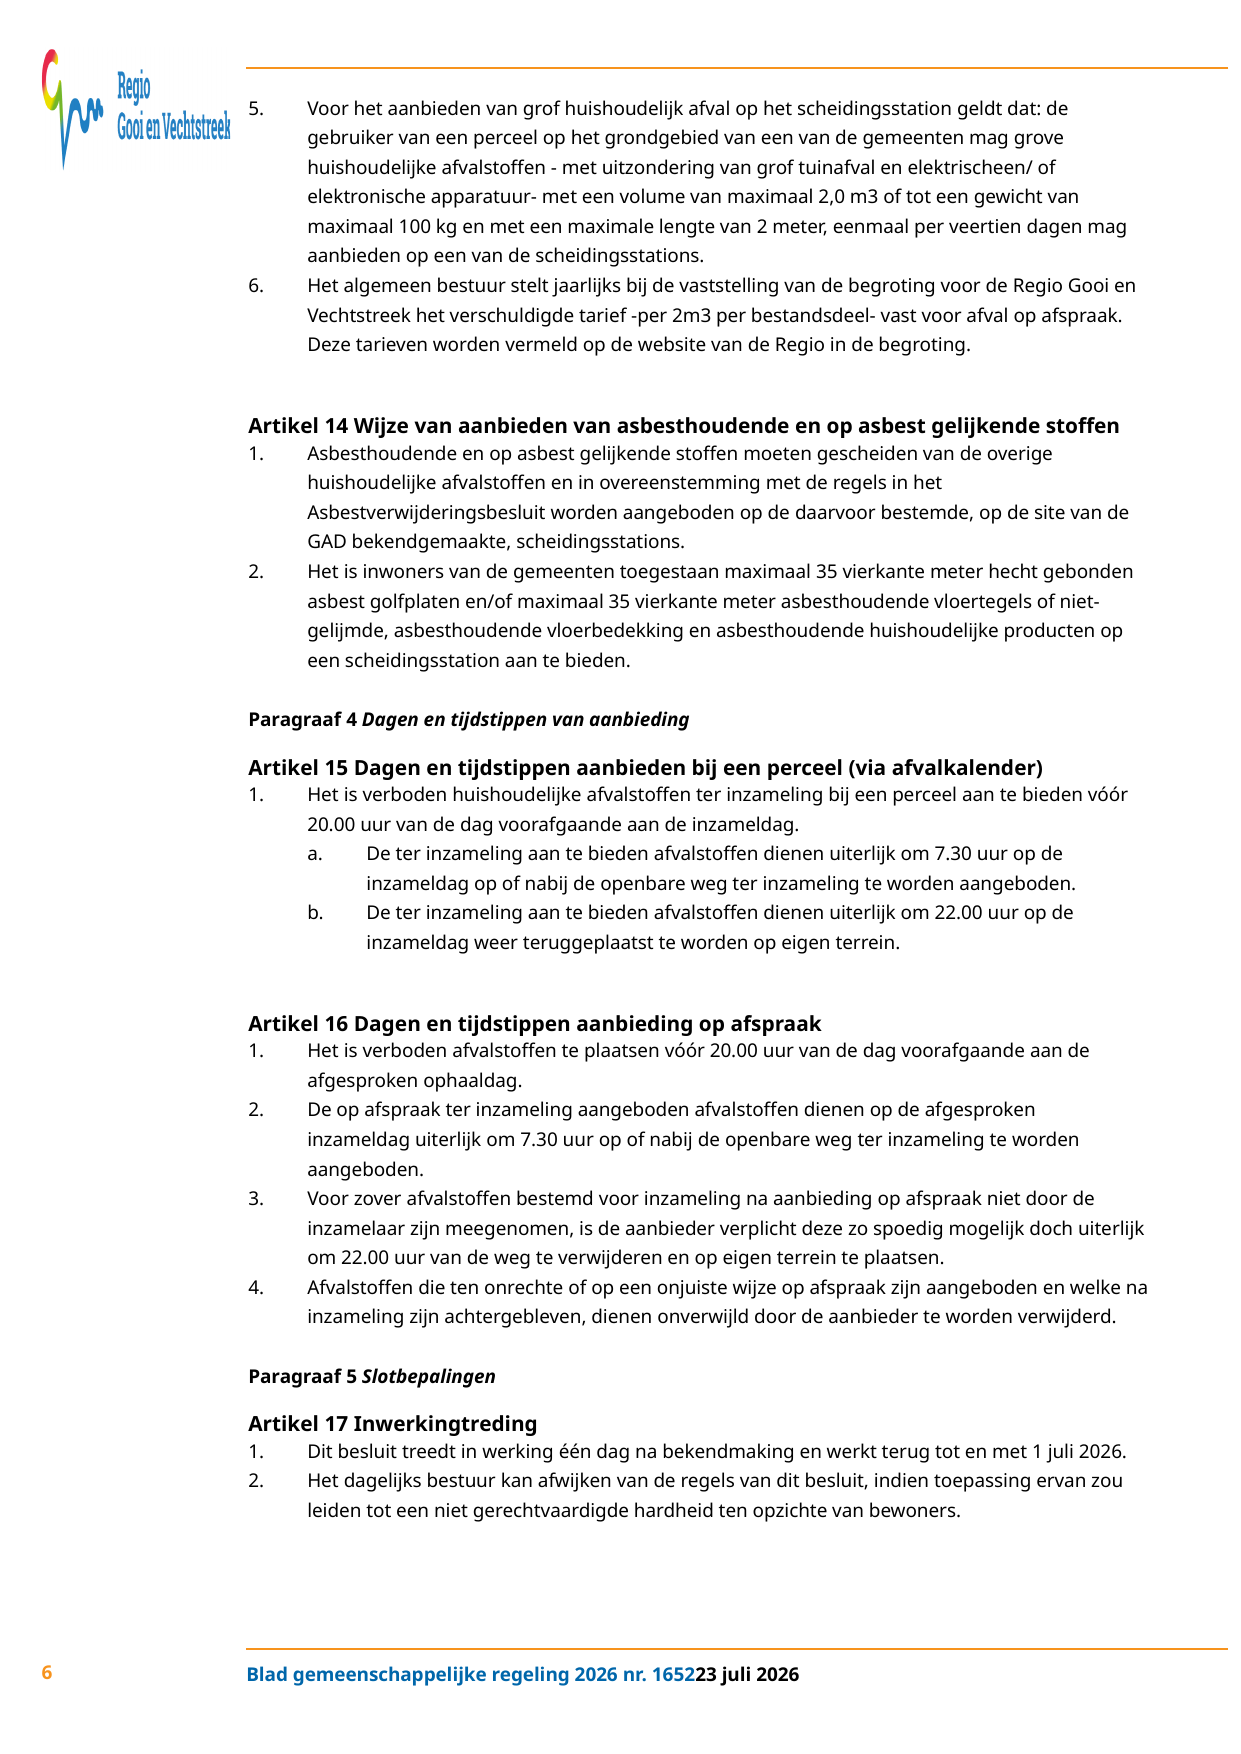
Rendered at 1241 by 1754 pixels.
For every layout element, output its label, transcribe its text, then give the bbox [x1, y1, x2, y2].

text Paragraaf 5 Slotbepalingen [248, 1363, 1152, 1389]
text Artikel 14 Wijze van aanbieden van asbesthoudende en op asbest gelijkende stoffen [248, 411, 1152, 440]
list De ter inzameling aan te bieden afvalstoffen dienen uiterlijk om 7.30 uur op de inzameldag op of nabij de openbare weg ter inzameling te worden aangeboden. [307, 840, 1152, 896]
list Voor zover afvalstoffen bestemd voor inzameling na aanbieding op afspraak niet door de inzamelaar zijn meegenomen, is de aanbieder verplicht deze zo spoedig mogelijk doch uiterlijk om 22.00 uur van de weg te verwijderen en op eigen terrein te plaatsen. [248, 1185, 1152, 1270]
list Het is verboden huishoudelijke afvalstoffen ter inzameling bij een perceel aan te bieden vóór 20.00 uur van de dag voorafgaande aan de inzameldag. [248, 781, 1152, 836]
list Voor het aanbieden van grof huishoudelijk afval op het scheidingsstation geldt dat: de gebruiker van een perceel op het grondgebied van een van de gemeenten mag grove huishoudelijke afvalstoffen - met uitzondering van grof tuinafval en elektrischeen/ of elektronische apparatuur- met een volume van maximaal 2,0 m3 of tot een gewicht van maximaal 100 kg en met een maximale lengte van 2 meter, eenmaal per veertien dagen mag aanbieden op een van de scheidingsstations. [248, 95, 1152, 268]
list Asbesthoudende en op asbest gelijkende stoffen moeten gescheiden van de overige huishoudelijke afvalstoffen en in overeenstemming met de regels in het Asbestverwijderingsbesluit worden aangeboden op de daarvoor bestemde, op de site van de GAD bekendgemaakte, scheidingsstations. [248, 440, 1152, 554]
text Paragraaf 4 Dagen en tijdstippen van aanbieding [248, 706, 1152, 732]
list Het dagelijks bestuur kan afwijken van de regels van dit besluit, indien toepassing ervan zou leiden tot een niet gerechtvaardigde hardheid ten opzichte van bewoners. [248, 1467, 1152, 1523]
list Afvalstoffen die ten onrechte of op een onjuiste wijze op afspraak zijn aangeboden en welke na inzameling zijn achtergebleven, dienen onverwijld door de aanbieder te worden verwijderd. [248, 1274, 1152, 1329]
text Artikel 15 Dagen en tijdstippen aanbieden bij een perceel (via afvalkalender) [248, 753, 1152, 781]
list De ter inzameling aan te bieden afvalstoffen dienen uiterlijk om 22.00 uur op de inzameldag weer teruggeplaatst te worden op eigen terrein. [307, 899, 1152, 955]
list Het is inwoners van de gemeenten toegestaan maximaal 35 vierkante meter hecht gebonden asbest golfplaten en/of maximaal 35 vierkante meter asbesthoudende vloertegels of niet-gelijmde, asbesthoudende vloerbedekking en asbesthoudende huishoudelijke producten op een scheidingsstation aan te bieden. [248, 558, 1152, 673]
list Het is verboden afvalstoffen te plaatsen vóór 20.00 uur van de dag voorafgaande aan de afgesproken ophaaldag. [248, 1037, 1152, 1093]
list De op afspraak ter inzameling aangeboden afvalstoffen dienen op de afgesproken inzameldag uiterlijk om 7.30 uur op of nabij de openbare weg ter inzameling te worden aangeboden. [248, 1097, 1152, 1182]
picture [41, 47, 231, 172]
text Artikel 17 Inwerkingtreding [248, 1409, 1152, 1438]
list Het algemeen bestuur stelt jaarlijks bij de vaststelling van de begroting voor de Regio Gooi en Vechtstreek het verschuldigde tarief -per 2m3 per bestandsdeel- vast voor afval op afspraak. Deze tarieven worden vermeld op de website van de Regio in de begroting. [248, 272, 1152, 357]
list Dit besluit treedt in werking één dag na bekendmaking en werkt terug tot en met 1 juli 2026. [248, 1438, 1152, 1464]
text Artikel 16 Dagen en tijdstippen aanbieding op afspraak [248, 1009, 1152, 1037]
